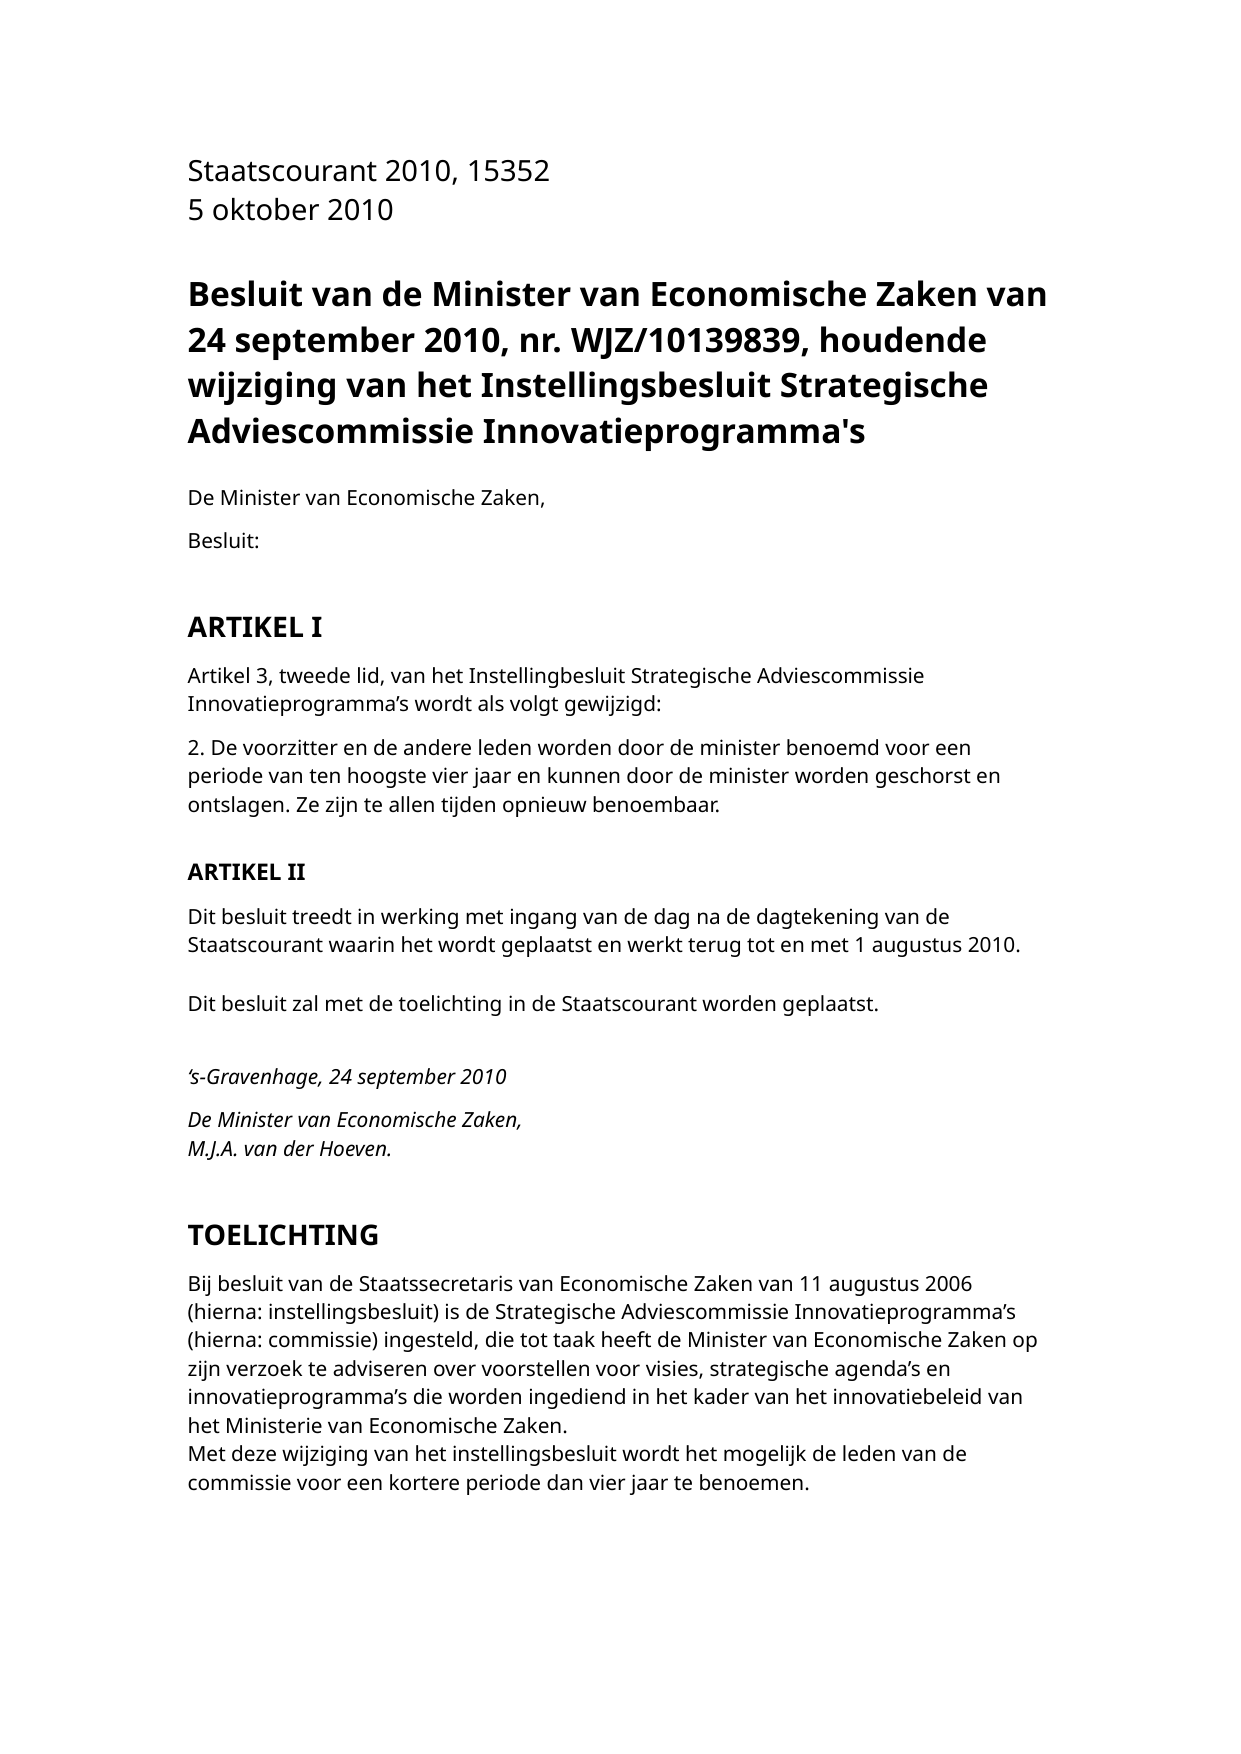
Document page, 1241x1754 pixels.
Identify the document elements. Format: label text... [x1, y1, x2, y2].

subtitle ARTIKEL I [187, 607, 1053, 646]
text De Minister van Economische Zaken, [187, 1106, 1053, 1134]
text Bij besluit van de Staatssecretaris van Economische Zaken van 11 augustus 2006 (hierna: instellingsbesluit) is de Strategische Adviescommissie Innovatieprogramma’s (hierna: commissie) ingesteld, die tot taak heeft de Minister van Economische Zaken op zijn verzoek te adviseren over voorstellen voor visies, strategische agenda’s en innovatieprogramma’s die worden ingediend in het kader van het innovatiebeleid van het Ministerie van Economische Zaken. [187, 1269, 1053, 1439]
text M.J.A. van der Hoeven. [187, 1134, 1053, 1162]
subtitle TOELICHTING [187, 1215, 1053, 1254]
text ‘s-Gravenhage, 24 september 2010 [187, 1062, 1053, 1091]
text 2. De voorzitter en de andere leden worden door de minister benoemd voor een periode van ten hoogste vier jaar en kunnen door de minister worden geschorst en ontslagen. Ze zijn te allen tijden opnieuw benoembaar. [187, 733, 1053, 818]
text Besluit: [187, 526, 1053, 555]
text De Minister van Economische Zaken, [187, 483, 1053, 511]
text 5 oktober 2010 [187, 190, 1053, 229]
text Dit besluit treedt in werking met ingang van de dag na de dagtekening van de Staatscourant waarin het wordt geplaatst en werkt terug tot en met 1 augustus 2010. [187, 902, 1053, 959]
text Artikel 3, tweede lid, van het Instellingbesluit Strategische Adviescommissie Innovatieprogramma’s wordt als volgt gewijzigd: [187, 661, 1053, 718]
text Dit besluit zal met de toelichting in de Staatscourant worden geplaatst. [187, 989, 1053, 1017]
subtitle Besluit van de Minister van Economische Zaken van 24 september 2010, nr. WJZ/10139839, houdende wijziging van het Instellingsbesluit Strategische Adviescommissie Innovatieprogramma's [187, 271, 1053, 453]
subtitle ARTIKEL II [187, 856, 1053, 887]
text Staatscourant 2010, 15352 [187, 150, 1053, 190]
text Met deze wijziging van het instellingsbesluit wordt het mogelijk de leden van de commissie voor een kortere periode dan vier jaar te benoemen. [187, 1439, 1053, 1496]
